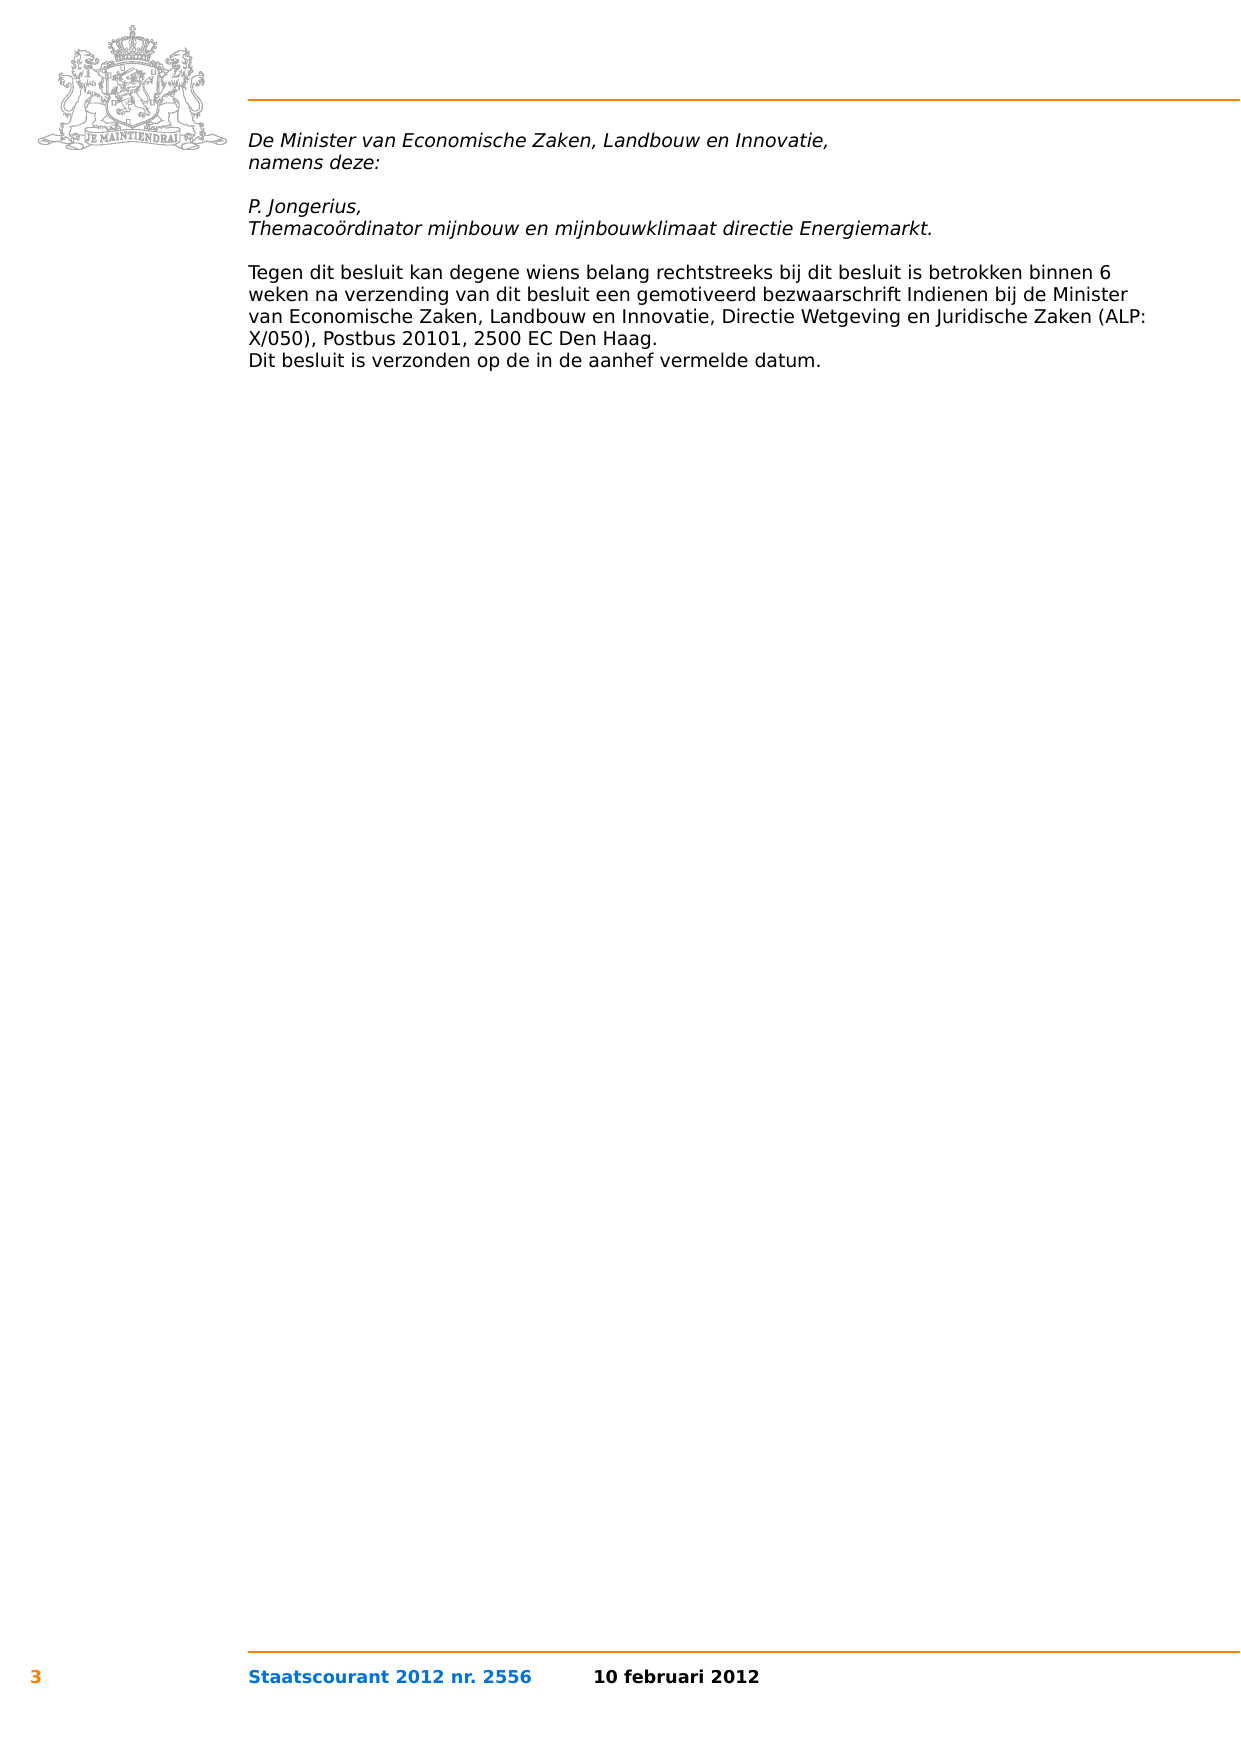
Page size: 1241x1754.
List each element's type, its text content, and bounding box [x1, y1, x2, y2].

text De Minister van Economische Zaken, Landbouw en Innovatie, namens deze: P. Jongerius, Themacoördinator mijnbouw en mijnbouwklimaat directie Energiemarkt. [248, 130, 1163, 240]
picture [38, 25, 227, 150]
text Tegen dit besluit kan degene wiens belang rechtstreeks bij dit besluit is betrokken binnen 6 weken na verzending van dit besluit een gemotiveerd bezwaarschrift Indienen bij de Minister van Economische Zaken, Landbouw en Innovatie, Directie Wetgeving en Juridische Zaken (ALP: X/050), Postbus 20101, 2500 EC Den Haag. [248, 262, 1163, 349]
text Dit besluit is verzonden op de in de aanhef vermelde datum. [248, 349, 1163, 372]
